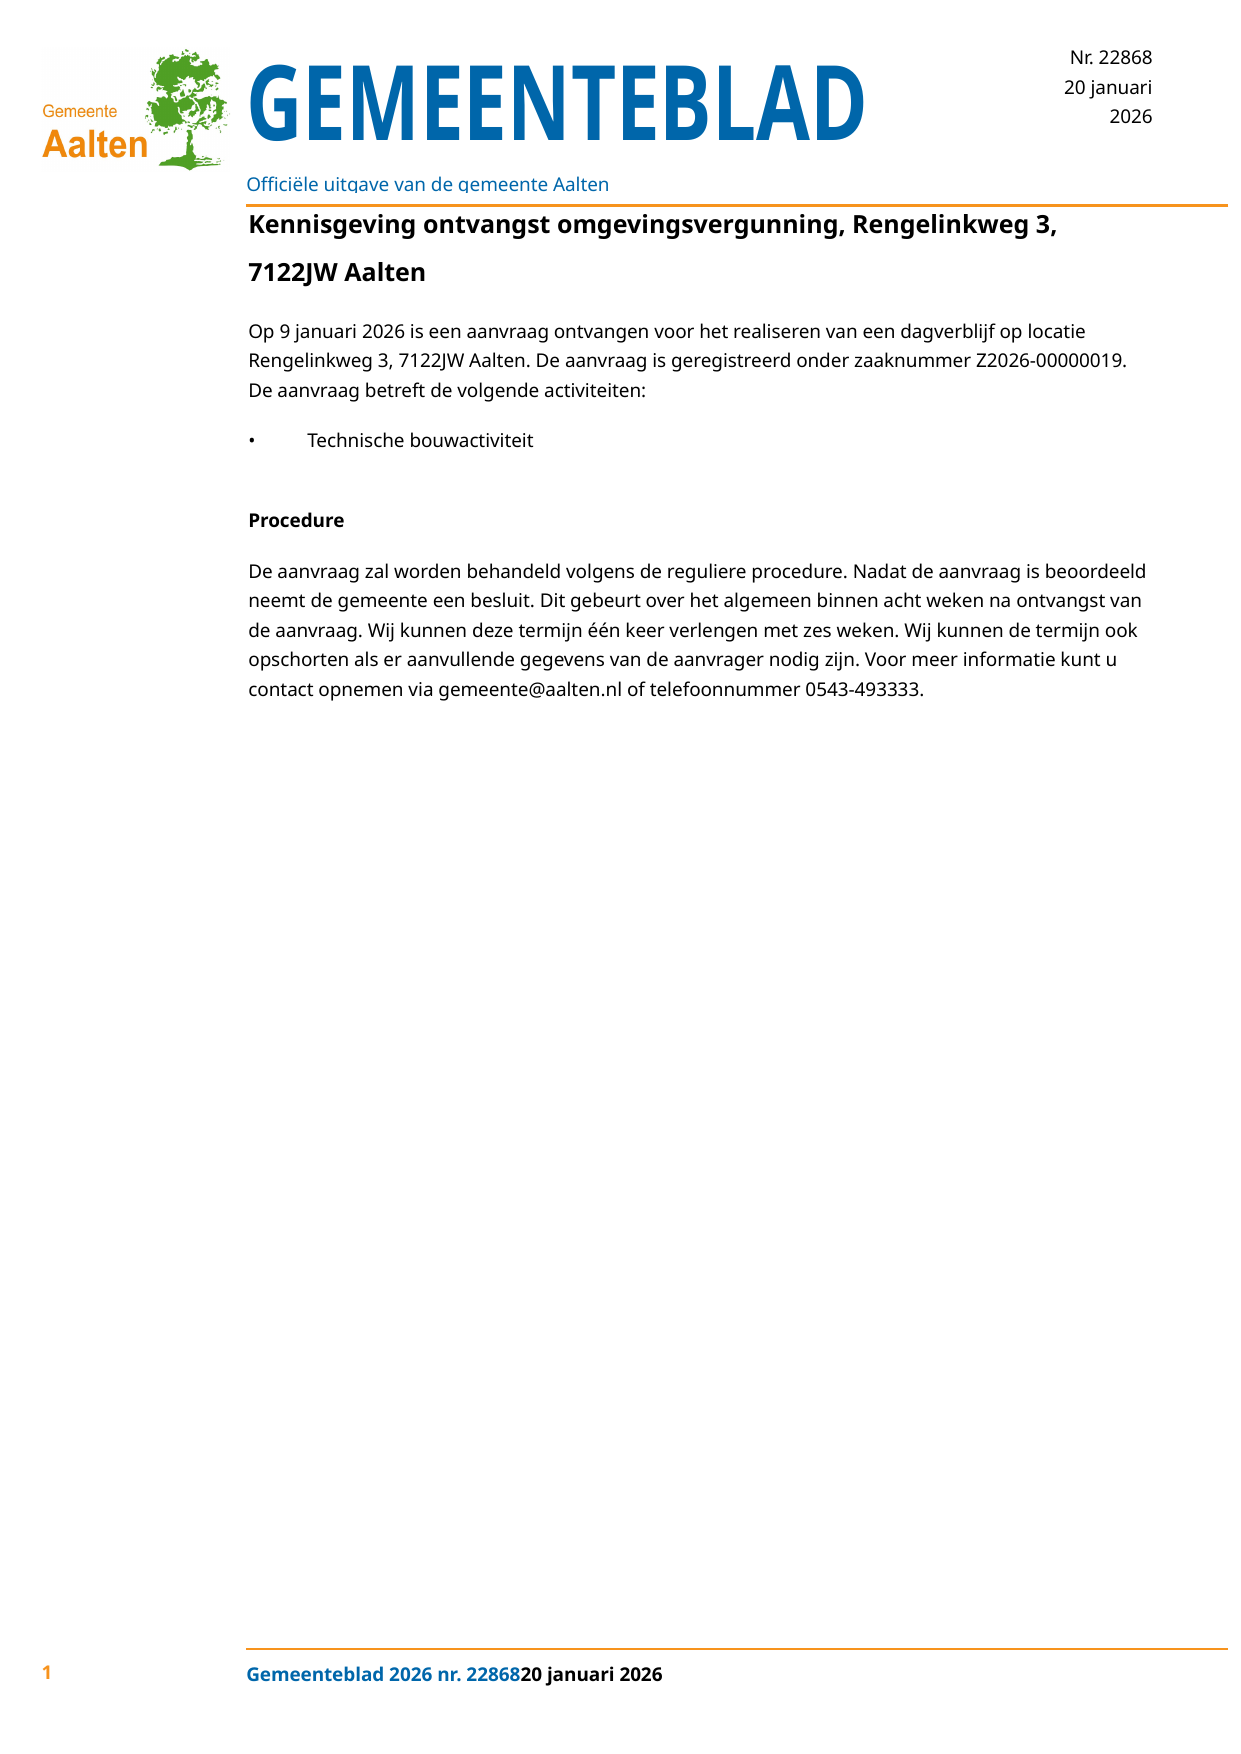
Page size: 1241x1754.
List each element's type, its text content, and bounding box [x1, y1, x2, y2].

text Procedure [248, 507, 1152, 533]
text De aanvraag zal worden behandeld volgens de reguliere procedure. Nadat de aanvraag is beoordeeld neemt de gemeente een besluit. Dit gebeurt over het algemeen binnen acht weken na ontvangst van de aanvraag. Wij kunnen deze termijn één keer verlengen met zes weken. Wij kunnen de termijn ook opschorten als er aanvullende gegevens van de aanvrager nodig zijn. Voor meer informatie kunt u contact opnemen via gemeente@aalten.nl of telefoonnummer 0543-493333. [248, 558, 1152, 702]
text Op 9 januari 2026 is een aanvraag ontvangen voor het realiseren van een dagverblijf op locatie Rengelinkweg 3, 7122JW Aalten. De aanvraag is geregistreerd onder zaaknummer Z2026-00000019. De aanvraag betreft de volgende activiteiten: [248, 318, 1152, 403]
list Technische bouwactiviteit [248, 427, 1152, 453]
text Kennisgeving ontvangst omgevingsvergunning, Rengelinkweg 3, 7122JW Aalten [248, 207, 1152, 288]
picture [41, 47, 231, 172]
